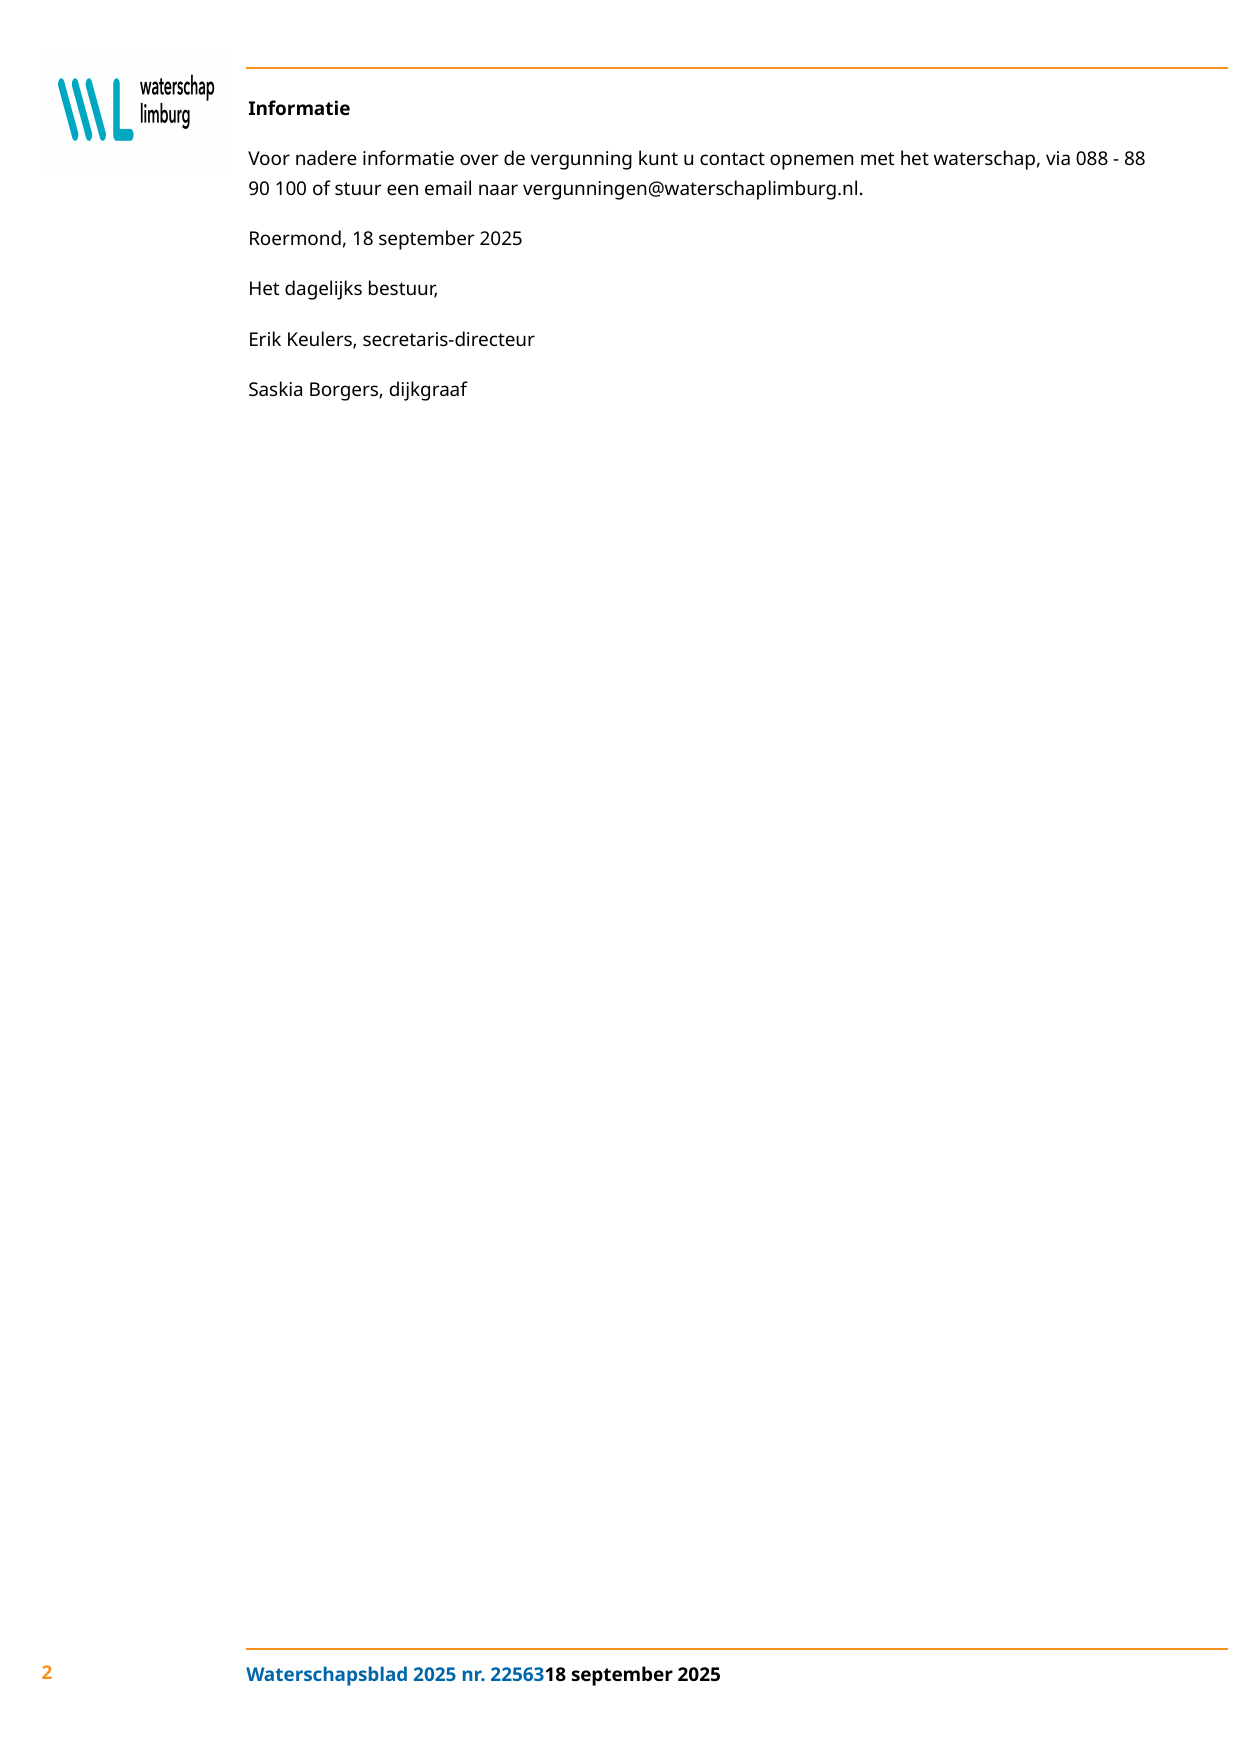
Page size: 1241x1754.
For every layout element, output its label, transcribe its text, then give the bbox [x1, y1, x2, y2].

text Informatie [248, 95, 1152, 121]
text Het dagelijks bestuur, [248, 276, 1152, 301]
text Voor nadere informatie over de vergunning kunt u contact opnemen met het waterschap, via 088 - 88 90 100 of stuur een email naar vergunningen@waterschaplimburg.nl. [248, 145, 1152, 201]
text Roermond, 18 september 2025 [248, 225, 1152, 251]
picture [41, 47, 231, 172]
text Erik Keulers, secretaris-directeur [248, 326, 1152, 352]
text Saskia Borgers, dijkgraaf [248, 376, 1152, 402]
